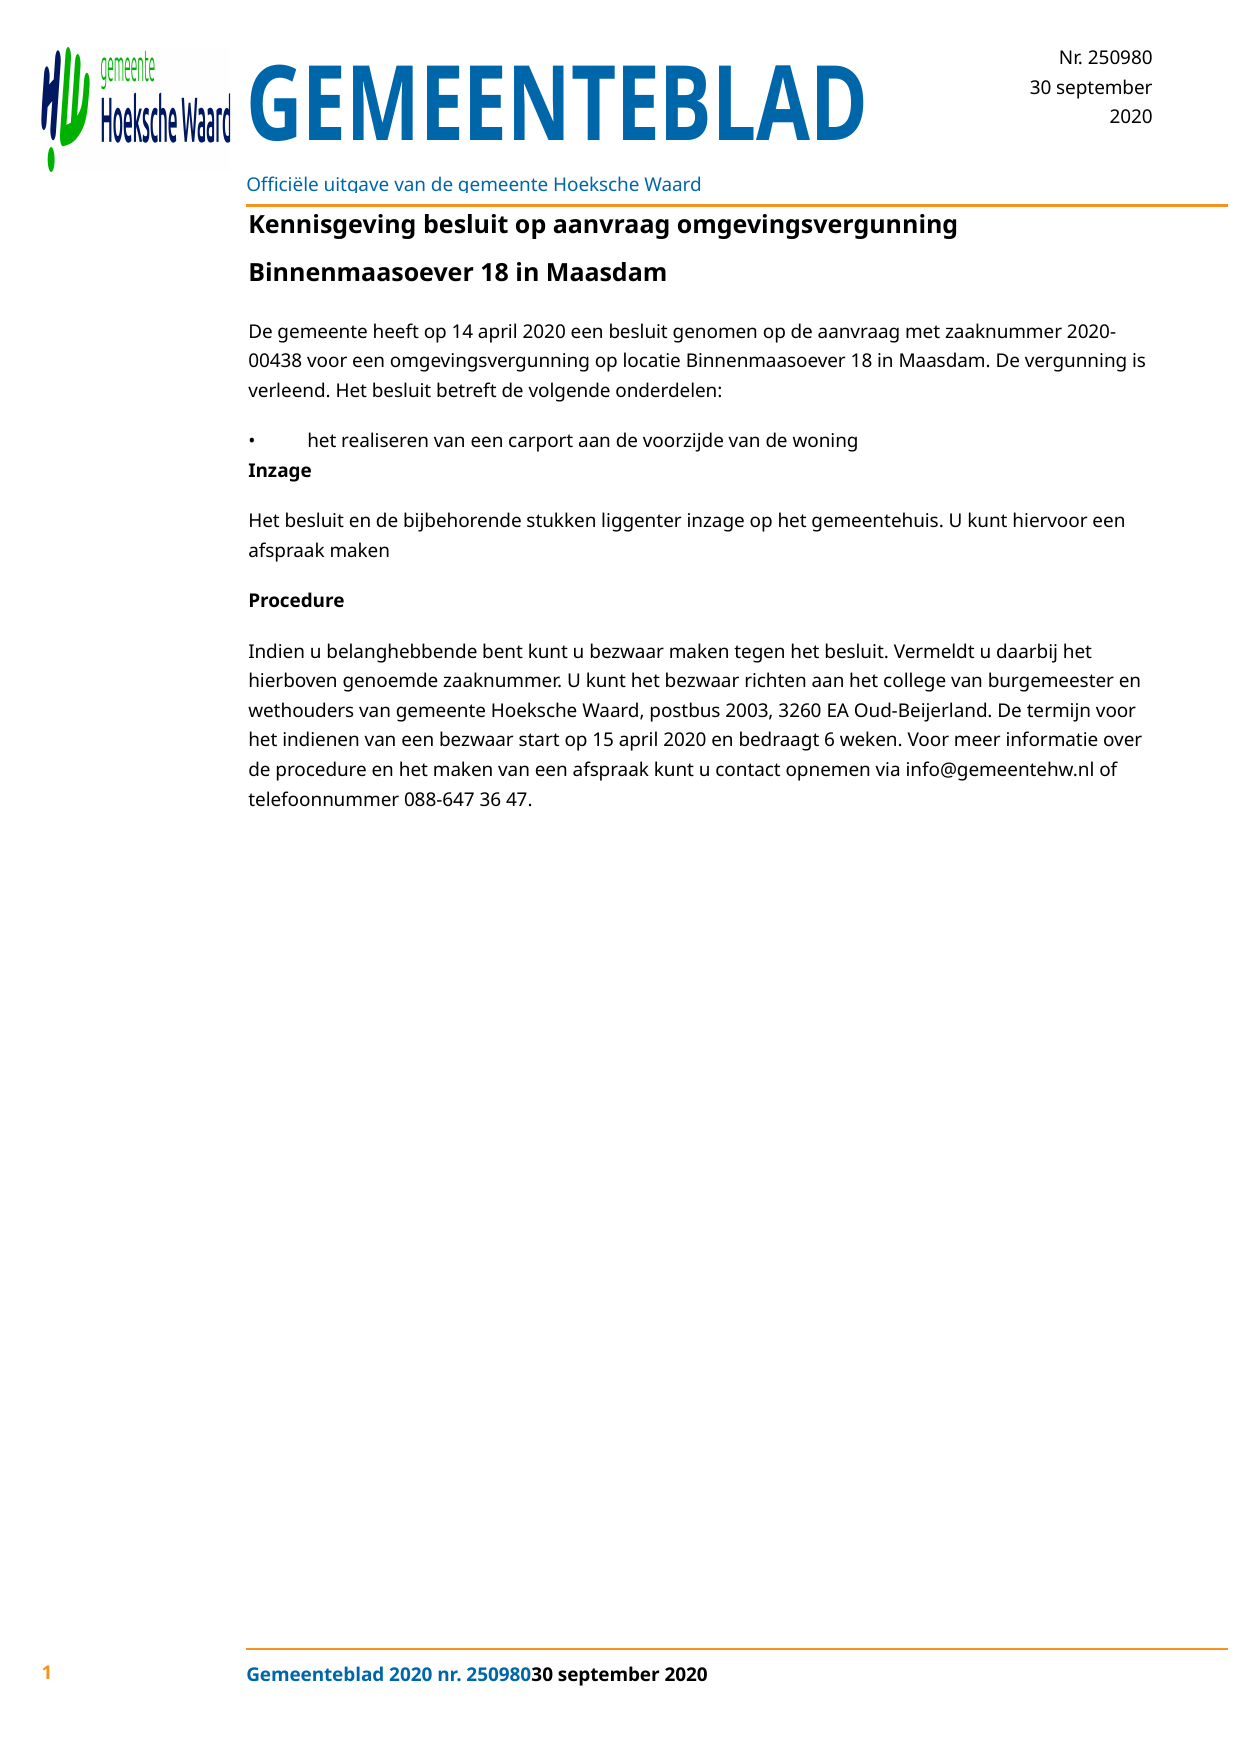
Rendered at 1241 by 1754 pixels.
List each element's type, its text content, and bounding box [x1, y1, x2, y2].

list het realiseren van een carport aan de voorzijde van de woning [248, 427, 1152, 453]
picture [41, 47, 231, 172]
text Indien u belanghebbende bent kunt u bezwaar maken tegen het besluit. Vermeldt u daarbij het hierboven genoemde zaaknummer. U kunt het bezwaar richten aan het college van burgemeester en wethouders van gemeente Hoeksche Waard, postbus 2003, 3260 EA Oud-Beijerland. De termijn voor het indienen van een bezwaar start op 15 april 2020 en bedraagt 6 weken. Voor meer informatie over de procedure en het maken van een afspraak kunt u contact opnemen via info@gemeentehw.nl of telefoonnummer 088-647 36 47. [248, 638, 1152, 812]
text Procedure [248, 587, 1152, 613]
text Het besluit en de bijbehorende stukken liggenter inzage op het gemeentehuis. U kunt hiervoor een afspraak maken [248, 507, 1152, 563]
text Inzage [248, 457, 1152, 483]
text De gemeente heeft op 14 april 2020 een besluit genomen op de aanvraag met zaaknummer 2020-00438 voor een omgevingsvergunning op locatie Binnenmaasoever 18 in Maasdam. De vergunning is verleend. Het besluit betreft de volgende onderdelen: [248, 318, 1152, 403]
text Kennisgeving besluit op aanvraag omgevingsvergunning Binnenmaasoever 18 in Maasdam [248, 207, 1152, 288]
